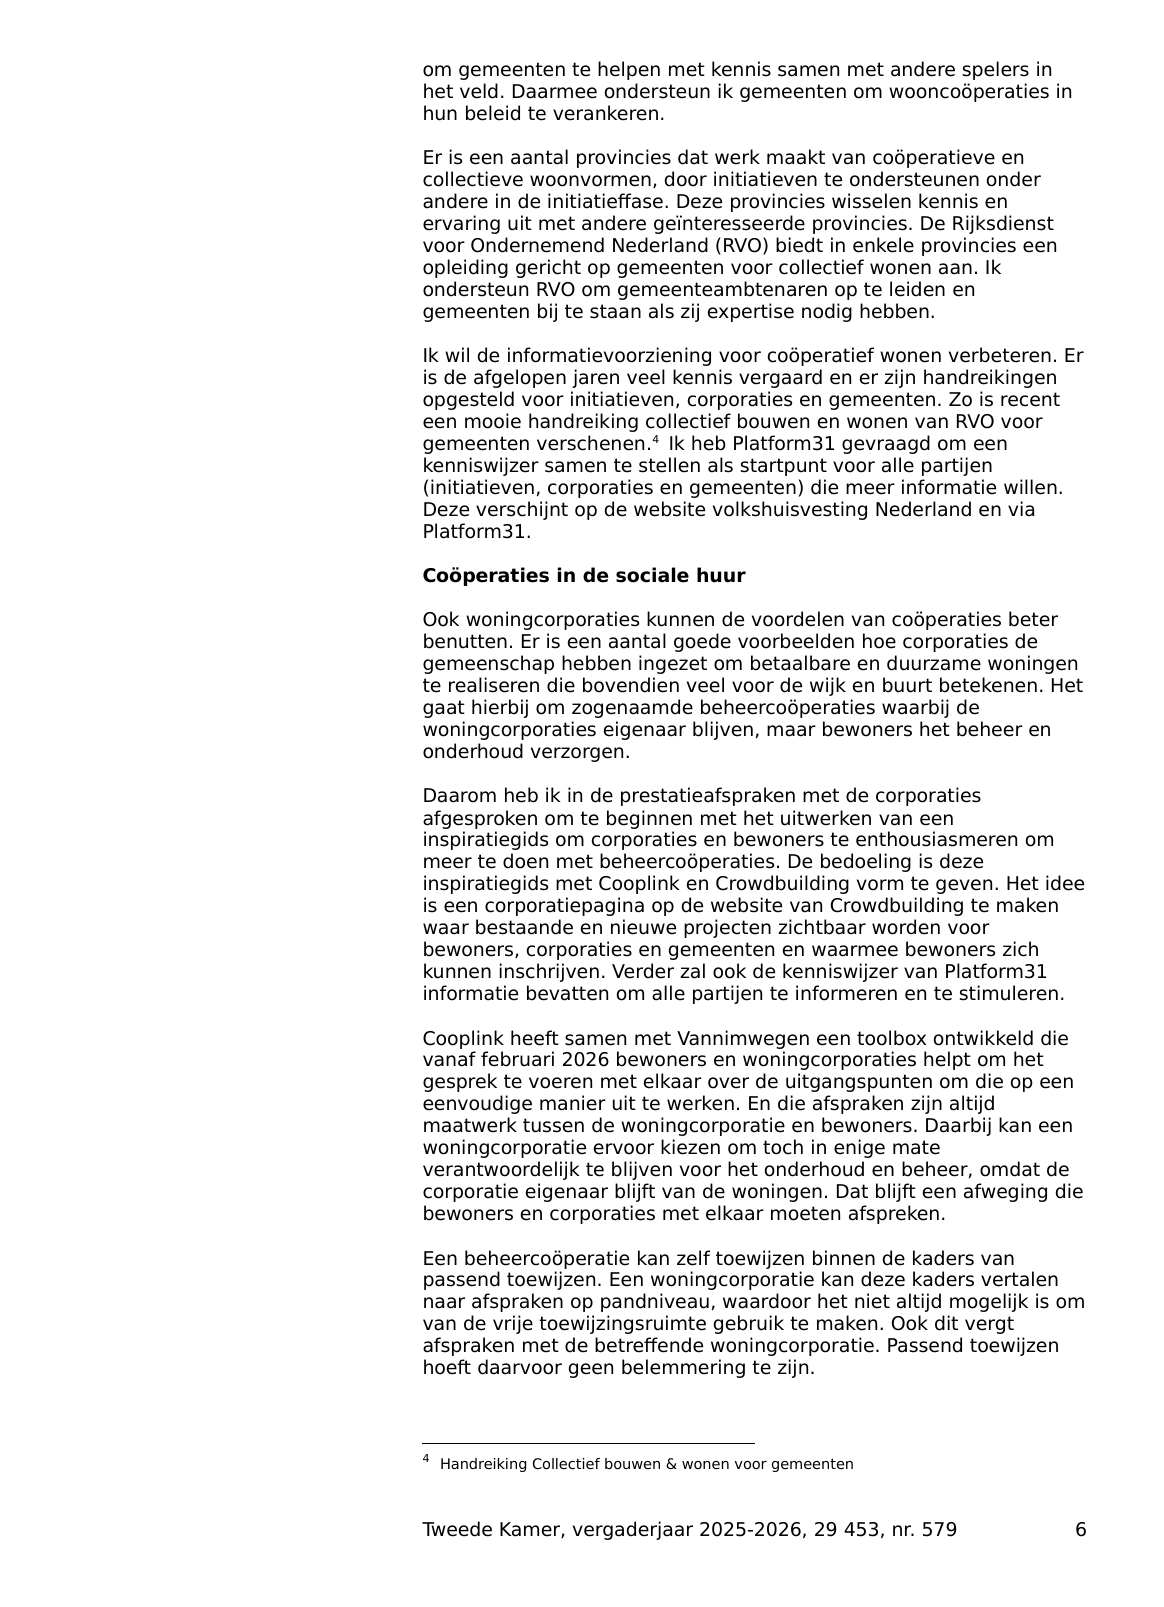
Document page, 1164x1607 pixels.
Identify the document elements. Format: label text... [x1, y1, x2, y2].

text Handreiking Collectief bouwen & wonen voor gemeenten [422, 1452, 1087, 1474]
text Ook woningcorporaties kunnen de voordelen van coöperaties beter benutten. Er is een aantal goede voorbeelden hoe corporaties de gemeenschap hebben ingezet om betaalbare en duurzame woningen te realiseren die bovendien veel voor de wijk en buurt betekenen. Het gaat hierbij om zogenaamde beheercoöperaties waarbij de woningcorporaties eigenaar blijven, maar bewoners het beheer en onderhoud verzorgen. [422, 609, 1087, 763]
text Ik wil de informatievoorziening voor coöperatief wonen verbeteren. Er is de afgelopen jaren veel kennis vergaard en er zijn handreikingen opgesteld voor initiatieven, corporaties en gemeenten. Zo is recent een mooie handreiking collectief bouwen en wonen van RVO voor gemeenten verschenen. Ik heb Platform31 gevraagd om een kenniswijzer samen te stellen als startpunt voor alle partijen (initiatieven, corporaties en gemeenten) die meer informatie willen. Deze verschijnt op de website volkshuisvesting Nederland en via Platform31. [422, 345, 1087, 543]
subtitle Coöperaties in de sociale huur [422, 565, 1087, 587]
text Er is een aantal provincies dat werk maakt van coöperatieve en collectieve woonvormen, door initiatieven te ondersteunen onder andere in de initiatieffase. Deze provincies wisselen kennis en ervaring uit met andere geïnteresseerde provincies. De Rijksdienst voor Ondernemend Nederland (RVO) biedt in enkele provincies een opleiding gericht op gemeenten voor collectief wonen aan. Ik ondersteun RVO om gemeenteambtenaren op te leiden en gemeenten bij te staan als zij expertise nodig hebben. [422, 147, 1087, 323]
text om gemeenten te helpen met kennis samen met andere spelers in het veld. Daarmee ondersteun ik gemeenten om wooncoöperaties in hun beleid te verankeren. [422, 59, 1087, 125]
text Een beheercoöperatie kan zelf toewijzen binnen de kaders van passend toewijzen. Een woningcorporatie kan deze kaders vertalen naar afspraken op pandniveau, waardoor het niet altijd mogelijk is om van de vrije toewijzingsruimte gebruik te maken. Ook dit vergt afspraken met de betreffende woningcorporatie. Passend toewijzen hoeft daarvoor geen belemmering te zijn. [422, 1247, 1087, 1379]
text Daarom heb ik in de prestatieafspraken met de corporaties afgesproken om te beginnen met het uitwerken van een inspiratiegids om corporaties en bewoners te enthousiasmeren om meer te doen met beheercoöperaties. De bedoeling is deze inspiratiegids met Cooplink en Crowdbuilding vorm te geven. Het idee is een corporatiepagina op de website van Crowdbuilding te maken waar bestaande en nieuwe projecten zichtbaar worden voor bewoners, corporaties en gemeenten en waarmee bewoners zich kunnen inschrijven. Verder zal ook de kenniswijzer van Platform31 informatie bevatten om alle partijen te informeren en te stimuleren. [422, 785, 1087, 1005]
text Cooplink heeft samen met Vannimwegen een toolbox ontwikkeld die vanaf februari 2026 bewoners en woningcorporaties helpt om het gesprek te voeren met elkaar over de uitgangspunten om die op een eenvoudige manier uit te werken. En die afspraken zijn altijd maatwerk tussen de woningcorporatie en bewoners. Daarbij kan een woningcorporatie ervoor kiezen om toch in enige mate verantwoordelijk te blijven voor het onderhoud en beheer, omdat de corporatie eigenaar blijft van de woningen. Dat blijft een afweging die bewoners en corporaties met elkaar moeten afspreken. [422, 1027, 1087, 1225]
